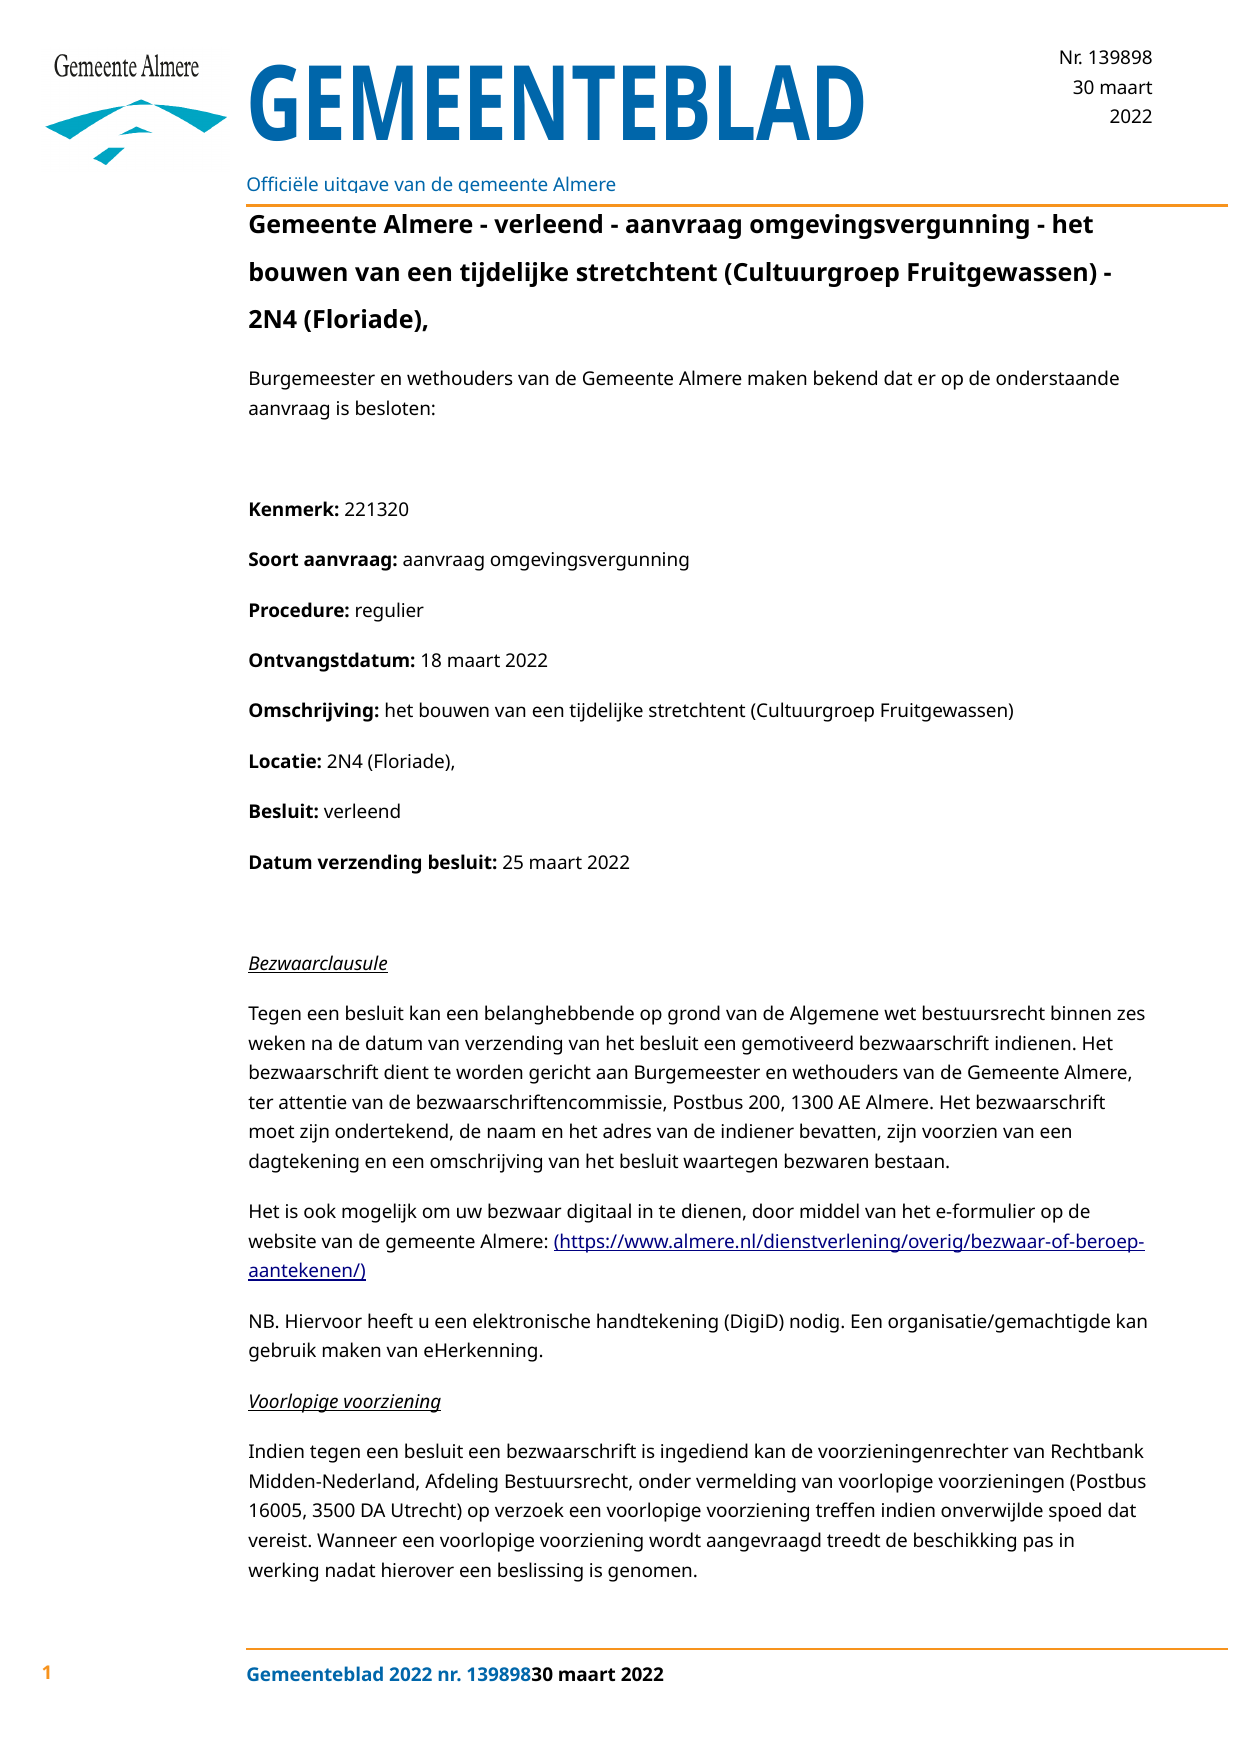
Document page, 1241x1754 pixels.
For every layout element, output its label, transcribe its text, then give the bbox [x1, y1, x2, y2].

text Het is ook mogelijk om uw bezwaar digitaal in te dienen, door middel van het e-formulier op de website van de gemeente Almere: (https://www.almere.nl/dienstverlening/overig/bezwaar-of-beroep-aantekenen/) [248, 1198, 1152, 1283]
text Omschrijving: het bouwen van een tijdelijke stretchtent (Cultuurgroep Fruitgewassen) [248, 698, 1152, 723]
text Locatie: 2N4 (Floriade), [248, 748, 1152, 774]
text Procedure: regulier [248, 597, 1152, 622]
text Kenmerk: 221320 [248, 496, 1152, 522]
picture [41, 47, 231, 172]
text Indien tegen een besluit een bezwaarschrift is ingediend kan de voorzieningenrechter van Rechtbank Midden-Nederland, Afdeling Bestuursrecht, onder vermelding van voorlopige voorzieningen (Postbus 16005, 3500 DA Utrecht) op verzoek een voorlopige voorziening treffen indien onverwijlde spoed dat vereist. Wanneer een voorlopige voorziening wordt aangevraagd treedt de beschikking pas in werking nadat hierover een beslissing is genomen. [248, 1438, 1152, 1582]
text Soort aanvraag: aanvraag omgevingsvergunning [248, 546, 1152, 572]
text Tegen een besluit kan een belanghebbende op grond van de Algemene wet bestuursrecht binnen zes weken na de datum van verzending van het besluit een gemotiveerd bezwaarschrift indienen. Het bezwaarschrift dient te worden gericht aan Burgemeester en wethouders van de Gemeente Almere, ter attentie van de bezwaarschriftencommissie, Postbus 200, 1300 AE Almere. Het bezwaarschrift moet zijn ondertekend, de naam en het adres van de indiener bevatten, zijn voorzien van een dagtekening en een omschrijving van het besluit waartegen bezwaren bestaan. [248, 1000, 1152, 1174]
text Datum verzending besluit: 25 maart 2022 [248, 849, 1152, 874]
text Burgemeester en wethouders van de Gemeente Almere maken bekend dat er op de onderstaande aanvraag is besloten: [248, 366, 1152, 421]
text Gemeente Almere - verleend - aanvraag omgevingsvergunning - het bouwen van een tijdelijke stretchtent (Cultuurgroep Fruitgewassen) - 2N4 (Floriade), [248, 207, 1152, 336]
text Ontvangstdatum: 18 maart 2022 [248, 647, 1152, 673]
text Bezwaarclausule [248, 950, 1152, 975]
text Besluit: verleend [248, 798, 1152, 824]
text Voorlopige voorziening [248, 1388, 1152, 1414]
text NB. Hiervoor heeft u een elektronische handtekening (DigiD) nodig. Een organisatie/gemachtigde kan gebruik maken van eHerkenning. [248, 1308, 1152, 1363]
